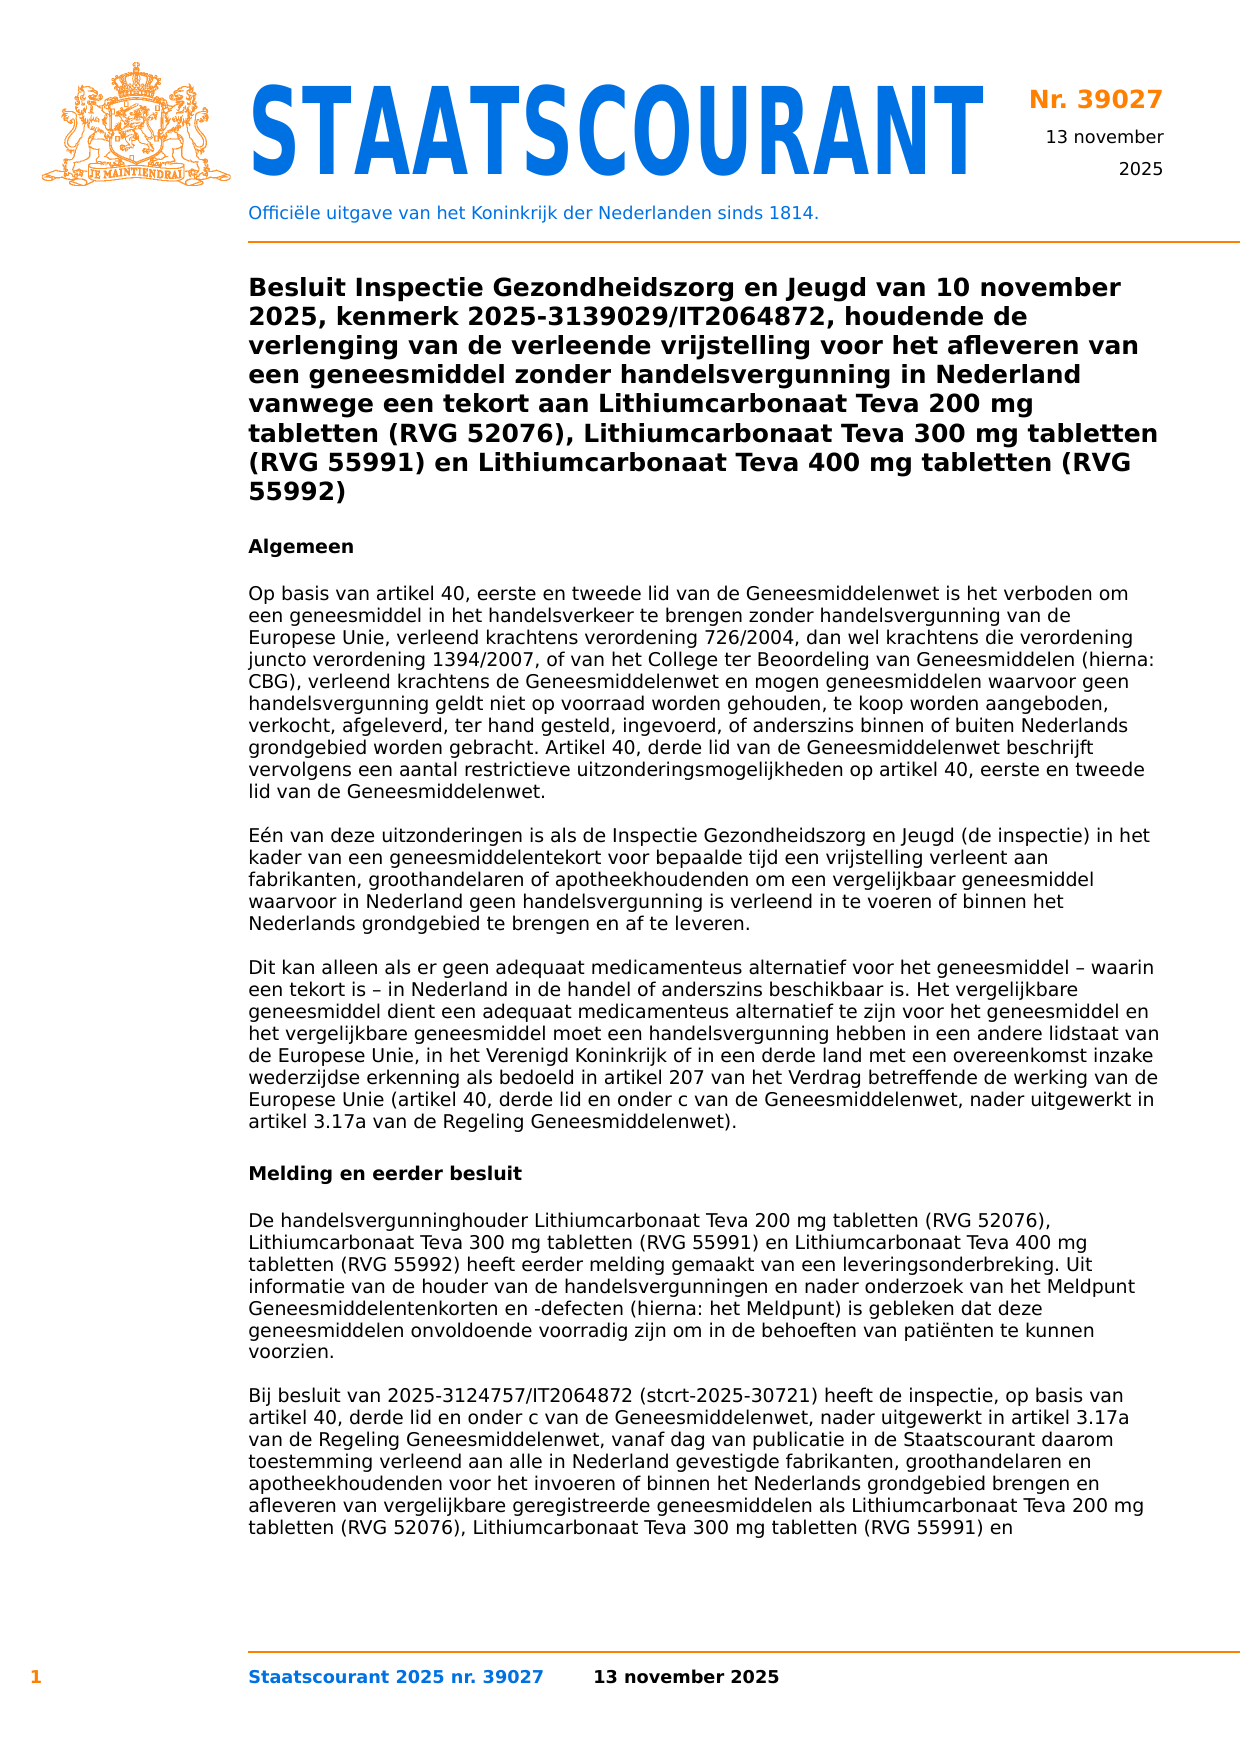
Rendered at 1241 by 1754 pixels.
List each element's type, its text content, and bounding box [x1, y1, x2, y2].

subtitle Besluit Inspectie Gezondheidszorg en Jeugd van 10 november 2025, kenmerk 2025-3139029/IT2064872, houdende de verlenging van de verleende vrijstelling voor het afleveren van een geneesmiddel zonder handelsvergunning in Nederland vanwege een tekort aan Lithiumcarbonaat Teva 200 mg tabletten (RVG 52076), Lithiumcarbonaat Teva 300 mg tabletten (RVG 55991) en Lithiumcarbonaat Teva 400 mg tabletten (RVG 55992) [248, 273, 1163, 506]
table_header Nr. 39027 [998, 62, 1240, 121]
table_header STAATSCOURANT [248, 62, 998, 203]
table_header [25, 62, 248, 241]
table_cell Officiële uitgave van het Koninkrijk der Nederlanden sinds 1814. [248, 203, 1240, 241]
subtitle Melding en eerder besluit [248, 1163, 1163, 1184]
text Dit kan alleen als er geen adequaat medicamenteus alternatief voor het geneesmiddel – waarin een tekort is – in Nederland in de handel of anderszins beschikbaar is. Het vergelijkbare geneesmiddel dient een adequaat medicamenteus alternatief te zijn voor het geneesmiddel en het vergelijkbare geneesmiddel moet een handelsvergunning hebben in een andere lidstaat van de Europese Unie, in het Verenigd Koninkrijk of in een derde land met een overeenkomst inzake wederzijdse erkenning als bedoeld in artikel 207 van het Verdrag betreffende de werking van de Europese Unie (artikel 40, derde lid en onder c van de Geneesmiddelenwet, nader uitgewerkt in artikel 3.17a van de Regeling Geneesmiddelenwet). [248, 957, 1163, 1133]
subtitle Algemeen [248, 536, 1163, 558]
text Op basis van artikel 40, eerste en tweede lid van de Geneesmiddelenwet is het verboden om een geneesmiddel in het handelsverkeer te brengen zonder handelsvergunning van de Europese Unie, verleend krachtens verordening 726/2004, dan wel krachtens die verordening juncto verordening 1394/2007, of van het College ter Beoordeling van Geneesmiddelen (hierna: CBG), verleend krachtens de Geneesmiddelenwet en mogen geneesmiddelen waarvoor geen handelsvergunning geldt niet op voorraad worden gehouden, te koop worden aangeboden, verkocht, afgeleverd, ter hand gesteld, ingevoerd, of anderszins binnen of buiten Nederlands grondgebied worden gebracht. Artikel 40, derde lid van de Geneesmiddelenwet beschrijft vervolgens een aantal restrictieve uitzonderingsmogelijkheden op artikel 40, eerste en tweede lid van de Geneesmiddelenwet. [248, 583, 1163, 803]
table_cell 2025 [998, 153, 1240, 203]
picture [41, 62, 231, 186]
text Eén van deze uitzonderingen is als de Inspectie Gezondheidszorg en Jeugd (de inspectie) in het kader van een geneesmiddelentekort voor bepaalde tijd een vrijstelling verleent aan fabrikanten, groothandelaren of apotheekhoudenden om een vergelijkbaar geneesmiddel waarvoor in Nederland geen handelsvergunning is verleend in te voeren of binnen het Nederlands grondgebied te brengen en af te leveren. [248, 825, 1163, 935]
table_cell 13 november [998, 121, 1240, 153]
text De handelsvergunninghouder Lithiumcarbonaat Teva 200 mg tabletten (RVG 52076), Lithiumcarbonaat Teva 300 mg tabletten (RVG 55991) en Lithiumcarbonaat Teva 400 mg tabletten (RVG 55992) heeft eerder melding gemaakt van een leveringsonderbreking. Uit informatie van de houder van de handelsvergunningen en nader onderzoek van het Meldpunt Geneesmiddelentenkorten en -defecten (hierna: het Meldpunt) is gebleken dat deze geneesmiddelen onvoldoende voorradig zijn om in de behoeften van patiënten te kunnen voorzien. [248, 1209, 1163, 1363]
text Bij besluit van 2025-3124757/IT2064872 (stcrt-2025-30721) heeft de inspectie, op basis van artikel 40, derde lid en onder c van de Geneesmiddelenwet, nader uitgewerkt in artikel 3.17a van de Regeling Geneesmiddelenwet, vanaf dag van publicatie in de Staatscourant daarom toestemming verleend aan alle in Nederland gevestigde fabrikanten, groothandelaren en apotheekhoudenden voor het invoeren of binnen het Nederlands grondgebied brengen en afleveren van vergelijkbare geregistreerde geneesmiddelen als Lithiumcarbonaat Teva 200 mg tabletten (RVG 52076), Lithiumcarbonaat Teva 300 mg tabletten (RVG 55991) en [248, 1385, 1163, 1539]
